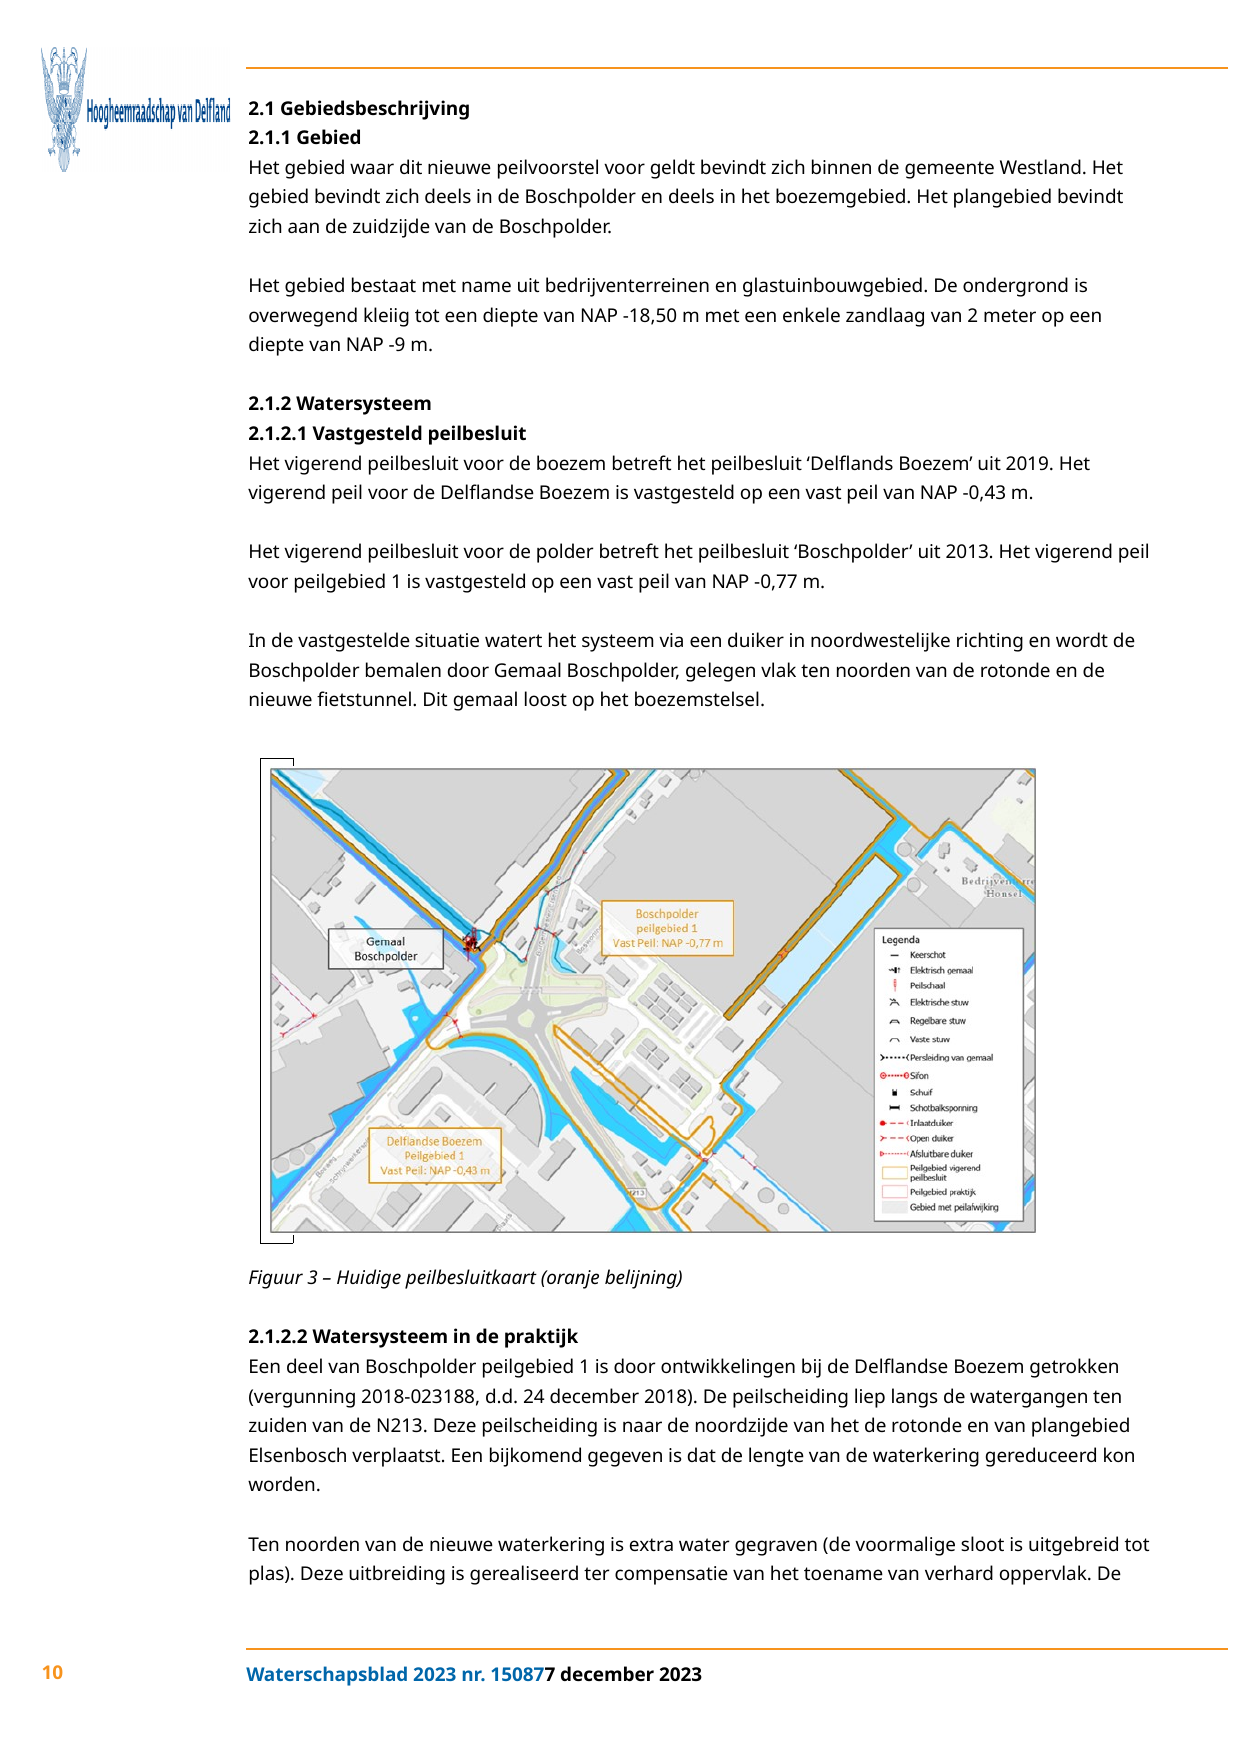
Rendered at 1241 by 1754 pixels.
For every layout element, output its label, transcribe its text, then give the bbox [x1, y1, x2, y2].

text 2.1.1 Gebied [248, 124, 1152, 150]
text Het vigerend peilbesluit voor de polder betreft het peilbesluit ‘Boschpolder’ uit 2013. Het vigerend peil voor peilgebied 1 is vastgesteld op een vast peil van NAP -0,77 m. [248, 538, 1152, 594]
text Het vigerend peilbesluit voor de boezem betreft het peilbesluit ‘Delflands Boezem’ uit 2019. Het vigerend peil voor de Delflandse Boezem is vastgesteld op een vast peil van NAP -0,43 m. [248, 450, 1152, 505]
picture [41, 47, 231, 172]
text Ten noorden van de nieuwe waterkering is extra water gegraven (de voormalige sloot is uitgebreid tot plas). Deze uitbreiding is gerealiseerd ter compensatie van het toename van verhard oppervlak. De [248, 1531, 1152, 1586]
text 2.1.2 Watersysteem [248, 391, 1152, 416]
text Het gebied bestaat met name uit bedrijventerreinen en glastuinbouwgebied. De ondergrond is overwegend kleiig tot een diepte van NAP -18,50 m met een enkele zandlaag van 2 meter op een diepte van NAP -9 m. [248, 272, 1152, 357]
text 2.1.2.2 Watersysteem in de praktijk [248, 1324, 1152, 1349]
text Het gebied waar dit nieuwe peilvoorstel voor geldt bevindt zich binnen de gemeente Westland. Het gebied bevindt zich deels in de Boschpolder en deels in het boezemgebied. Het plangebied bevindt zich aan de zuidzijde van de Boschpolder. [248, 154, 1152, 239]
text 2.1.2.1 Vastgesteld peilbesluit [248, 420, 1152, 446]
text 2.1 Gebiedsbeschrijving [248, 95, 1152, 121]
text Een deel van Boschpolder peilgebied 1 is door ontwikkelingen bij de Delflandse Boezem getrokken (vergunning 2018-023188, d.d. 24 december 2018). De peilscheiding liep langs de watergangen ten zuiden van de N213. Deze peilscheiding is naar de noordzijde van het de rotonde en van plangebied Elsenbosch verplaatst. Een bijkomend gegeven is dat de lengte van de waterkering gereduceerd kon worden. [248, 1353, 1152, 1497]
text Figuur 3 – Huidige peilbesluitkaart (oranje belijning) [248, 1264, 1152, 1290]
picture [268, 766, 1037, 1235]
text In de vastgestelde situatie watert het systeem via een duiker in noordwestelijke richting en wordt de Boschpolder bemalen door Gemaal Boschpolder, gelegen vlak ten noorden van de rotonde en de nieuwe fietstunnel. Dit gemaal loost op het boezemstelsel. [248, 627, 1152, 712]
